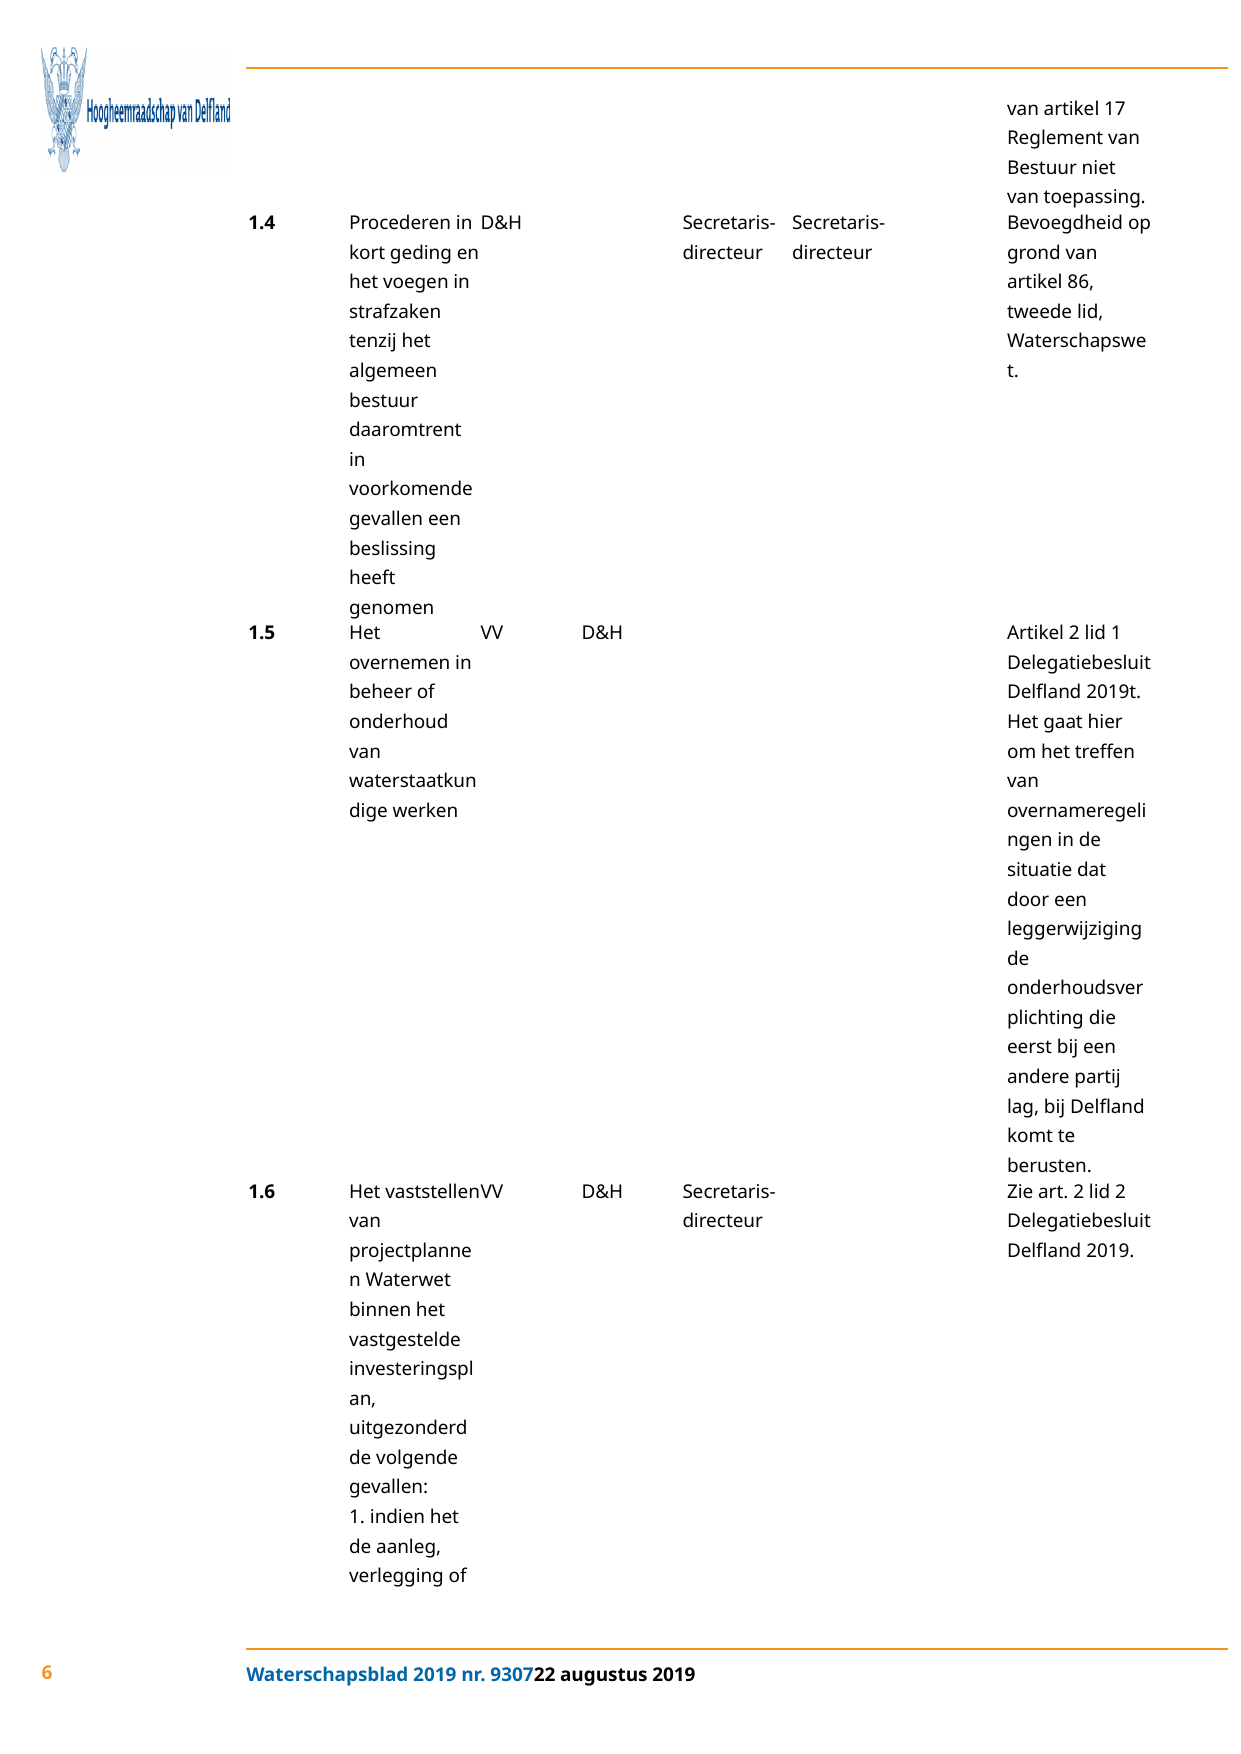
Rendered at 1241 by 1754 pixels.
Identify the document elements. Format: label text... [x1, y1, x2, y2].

table_cell D&H [581, 620, 682, 1178]
table_cell [902, 1178, 1007, 1588]
table_cell Procederen in kort geding en het voegen in strafzaken tenzij het algemeen bestuur daaromtrent in voorkomende gevallen een beslissing heeft genomen [349, 209, 480, 619]
table_cell [349, 95, 480, 209]
table_cell [682, 620, 792, 1178]
table_cell [792, 620, 902, 1178]
table_cell Secretaris-directeur [792, 209, 902, 619]
table_cell [248, 95, 349, 209]
picture [41, 47, 231, 172]
table_cell VV [480, 1178, 581, 1588]
table_cell van artikel 17 Reglement van Bestuur niet van toepassing. [1007, 95, 1152, 209]
table_cell [581, 95, 682, 209]
table_cell [902, 95, 1007, 209]
table_cell 1.5 [248, 620, 349, 1178]
table_cell [792, 95, 902, 209]
table_cell Secretaris-directeur [682, 209, 792, 619]
table_cell [682, 95, 792, 209]
table_cell Zie art. 2 lid 2 Delegatiebesluit Delfland 2019. [1007, 1178, 1152, 1588]
table_cell 1.6 [248, 1178, 349, 1588]
table_cell Bevoegdheid op grond van artikel 86, tweede lid, Waterschapswet. [1007, 209, 1152, 619]
table_cell Artikel 2 lid 1 Delegatiebesluit Delfland 2019t. Het gaat hier om het treffen van overnameregelingen in de situatie dat door een leggerwijziging de onderhoudsverplichting die eerst bij een andere partij lag, bij Delfland komt te berusten. [1007, 620, 1152, 1178]
table_cell D&H [581, 1178, 682, 1588]
table_cell [480, 95, 581, 209]
table_cell [902, 209, 1007, 619]
table_cell 1.4 [248, 209, 349, 619]
table_cell VV [480, 620, 581, 1178]
table_cell Secretaris-directeur [682, 1178, 792, 1588]
table_cell Het vaststellen van projectplannen Waterwet binnen het vastgestelde investeringsplan, uitgezonderd de volgende gevallen: 1. indien het de aanleg, verlegging of [349, 1178, 480, 1588]
table_cell [902, 620, 1007, 1178]
table_cell D&H [480, 209, 581, 619]
table_cell Het overnemen in beheer of onderhoud van waterstaatkundige werken [349, 620, 480, 1178]
table_cell [792, 1178, 902, 1588]
table_cell [581, 209, 682, 619]
